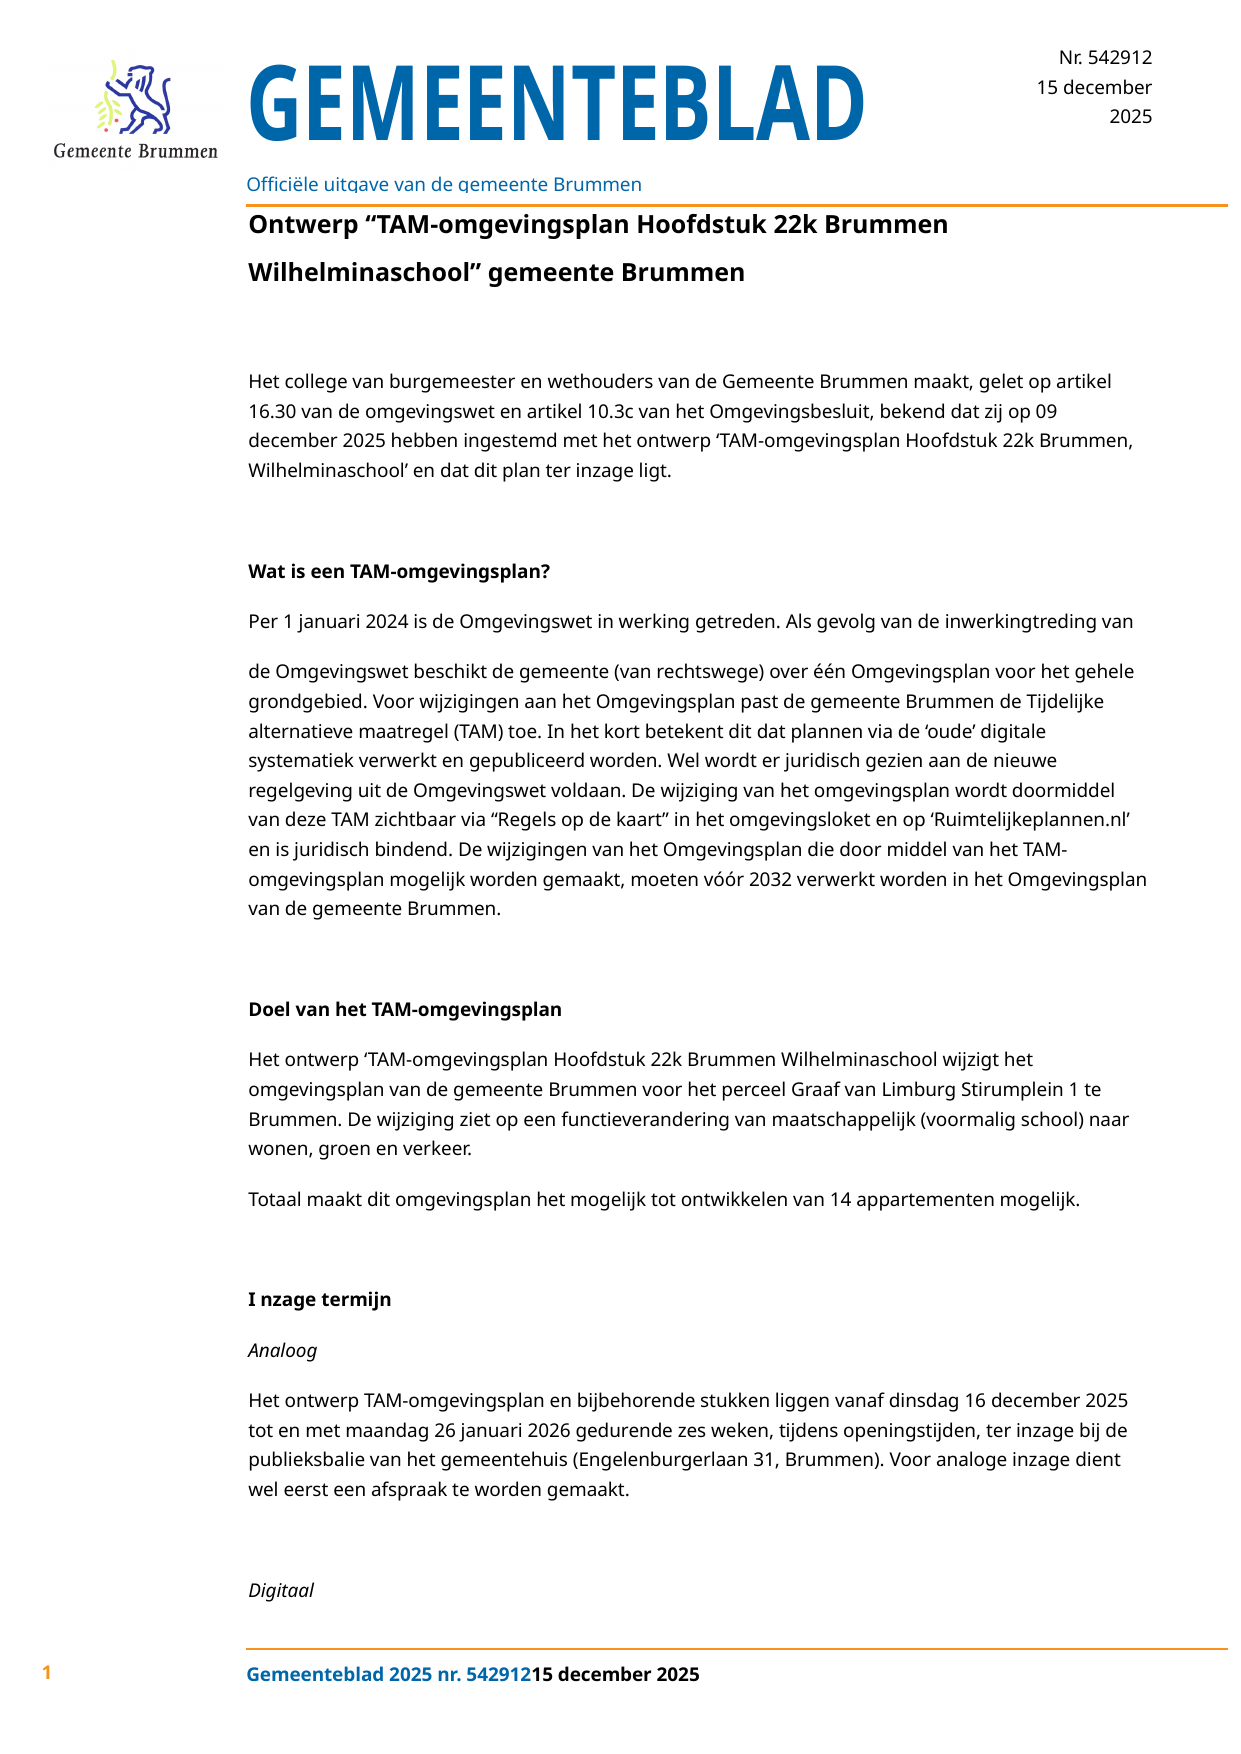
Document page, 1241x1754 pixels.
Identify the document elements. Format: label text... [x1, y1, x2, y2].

text Wat is een TAM-omgevingsplan? [248, 558, 1152, 584]
picture [41, 47, 231, 172]
text Ontwerp “TAM-omgevingsplan Hoofdstuk 22k Brummen Wilhelminaschool” gemeente Brummen [248, 207, 1152, 288]
text Het ontwerp ‘TAM-omgevingsplan Hoofdstuk 22k Brummen Wilhelminaschool wijzigt het omgevingsplan van de gemeente Brummen voor het perceel Graaf van Limburg Stirumplein 1 te Brummen. De wijziging ziet op een functieverandering van maatschappelijk (voormalig school) naar wonen, groen en verkeer. [248, 1047, 1152, 1161]
text Het ontwerp TAM-omgevingsplan en bijbehorende stukken liggen vanaf dinsdag 16 december 2025 tot en met maandag 26 januari 2026 gedurende zes weken, tijdens openingstijden, ter inzage bij de publieksbalie van het gemeentehuis (Engelenburgerlaan 31, Brummen). Voor analoge inzage dient wel eerst een afspraak te worden gemaakt. [248, 1387, 1152, 1502]
text Digitaal [248, 1577, 1152, 1603]
text Totaal maakt dit omgevingsplan het mogelijk tot ontwikkelen van 14 appartementen mogelijk. [248, 1186, 1152, 1212]
text de Omgevingswet beschikt de gemeente (van rechtswege) over één Omgevingsplan voor het gehele grondgebied. Voor wijzigingen aan het Omgevingsplan past de gemeente Brummen de Tijdelijke alternatieve maatregel (TAM) toe. In het kort betekent dit dat plannen via de ‘oude’ digitale systematiek verwerkt en gepubliceerd worden. Wel wordt er juridisch gezien aan de nieuwe regelgeving uit de Omgevingswet voldaan. De wijziging van het omgevingsplan wordt doormiddel van deze TAM zichtbaar via “Regels op de kaart” in het omgevingsloket en op ‘Ruimtelijkeplannen.nl’ en is juridisch bindend. De wijzigingen van het Omgevingsplan die door middel van het TAM-omgevingsplan mogelijk worden gemaakt, moeten vóór 2032 verwerkt worden in het Omgevingsplan van de gemeente Brummen. [248, 659, 1152, 921]
text I nzage termijn [248, 1287, 1152, 1312]
text Het college van burgemeester en wethouders van de Gemeente Brummen maakt, gelet op artikel 16.30 van de omgevingswet en artikel 10.3c van het Omgevingsbesluit, bekend dat zij op 09 december 2025 hebben ingestemd met het ontwerp ‘TAM-omgevingsplan Hoofdstuk 22k Brummen, Wilhelminaschool’ en dat dit plan ter inzage ligt. [248, 368, 1152, 483]
text Doel van het TAM-omgevingsplan [248, 996, 1152, 1022]
text Analoog [248, 1337, 1152, 1363]
text Per 1 januari 2024 is de Omgevingswet in werking getreden. Als gevolg van de inwerkingtreding van [248, 608, 1152, 634]
